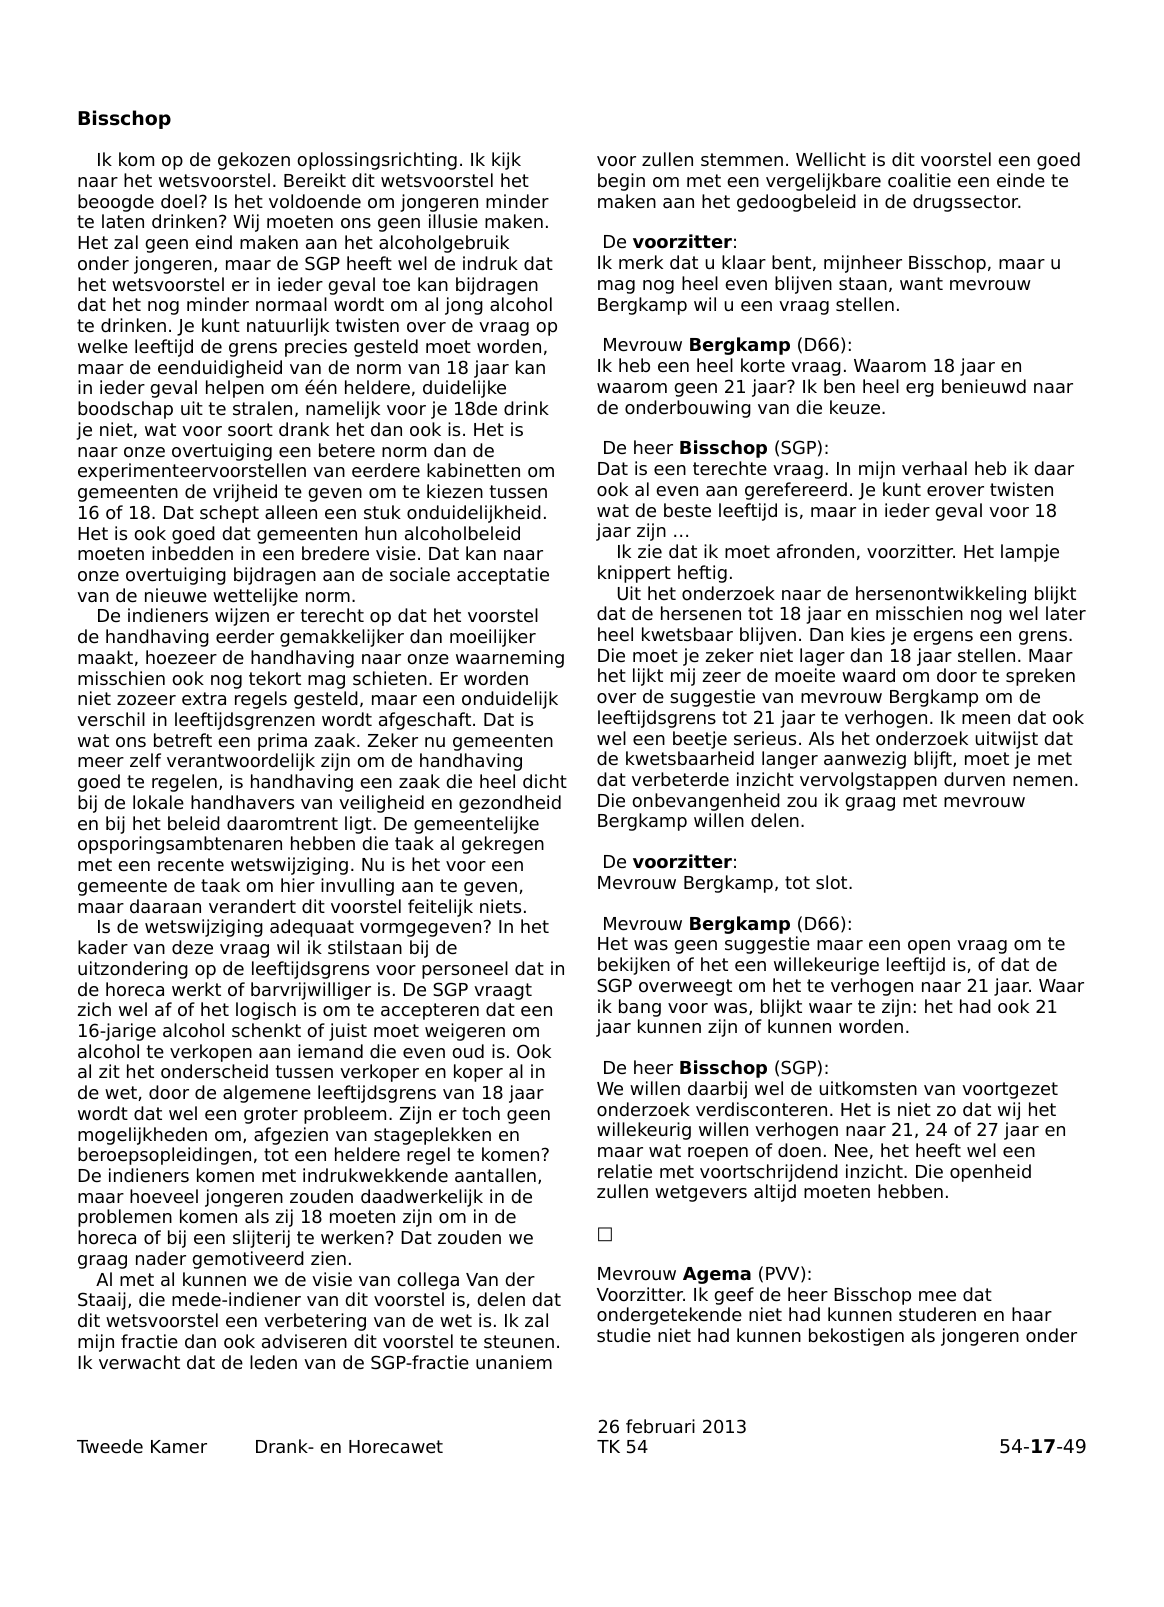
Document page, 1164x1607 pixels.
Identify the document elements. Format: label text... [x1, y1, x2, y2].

text Ik zie dat ik moet afronden, voorzitter. Het lampje knippert heftig. [596, 542, 1087, 583]
text Ik kom op de gekozen oplossingsrichting. Ik kijk naar het wetsvoorstel. Bereikt dit wetsvoorstel het beoogde doel? Is het voldoende om jongeren minder te laten drinken? Wij moeten ons geen illusie maken. Het zal geen eind maken aan het alcoholgebruik onder jongeren, maar de SGP heeft wel de indruk dat het wetsvoorstel er in ieder geval toe kan bijdragen dat het nog minder normaal wordt om al jong alcohol te drinken. Je kunt natuurlijk twisten over de vraag op welke leeftijd de grens precies gesteld moet worden, maar de eenduidigheid van de norm van 18 jaar kan in ieder geval helpen om één heldere, duidelijke boodschap uit te stralen, namelijk voor je 18de drink je niet, wat voor soort drank het dan ook is. Het is naar onze overtuiging een betere norm dan de experimenteervoorstellen van eerdere kabinetten om gemeenten de vrijheid te geven om te kiezen tussen 16 of 18. Dat schept alleen een stuk onduidelijkheid. Het is ook goed dat gemeenten hun alcoholbeleid moeten inbedden in een bredere visie. Dat kan naar onze overtuiging bijdragen aan de sociale acceptatie van de nieuwe wettelijke norm. [77, 150, 567, 606]
text De indieners wijzen er terecht op dat het voorstel de handhaving eerder gemakkelijker dan moeilijker maakt, hoezeer de handhaving naar onze waarneming misschien ook nog tekort mag schieten. Er worden niet zozeer extra regels gesteld, maar een onduidelijk verschil in leeftijdsgrenzen wordt afgeschaft. Dat is wat ons betreft een prima zaak. Zeker nu gemeenten meer zelf verantwoordelijk zijn om de handhaving goed te regelen, is handhaving een zaak die heel dicht bij de lokale handhavers van veiligheid en gezondheid en bij het beleid daaromtrent ligt. De gemeentelijke opsporingsambtenaren hebben die taak al gekregen met een recente wetswijziging. Nu is het voor een gemeente de taak om hier invulling aan te geven, maar daaraan verandert dit voorstel feitelijk niets. [77, 606, 567, 917]
text Mevrouw Bergkamp (D66): [596, 913, 1087, 934]
text Al met al kunnen we de visie van collega Van der Staaij, die mede-indiener van dit voorstel is, delen dat dit wetsvoorstel een verbetering van de wet is. Ik zal mijn fractie dan ook adviseren dit voorstel te steunen. Ik verwacht dat de leden van de SGP-fractie unaniem [77, 1269, 567, 1373]
text voor zullen stemmen. Wellicht is dit voorstel een goed begin om met een vergelijkbare coalitie een einde te maken aan het gedoogbeleid in de drugssector. [596, 150, 1087, 212]
text De voorzitter: [596, 852, 1087, 873]
text Mevrouw Bergkamp, tot slot. [596, 873, 1087, 893]
text Mevrouw Bergkamp (D66): [596, 335, 1087, 356]
text De voorzitter: [596, 232, 1087, 253]
text Het was geen suggestie maar een open vraag om te bekijken of het een willekeurige leeftijd is, of dat de SGP overweegt om het te verhogen naar 21 jaar. Waar ik bang voor was, blijkt waar te zijn: het had ook 21 jaar kunnen zijn of kunnen worden. [596, 934, 1087, 1038]
text □ [596, 1223, 1087, 1244]
text Uit het onderzoek naar de hersenontwikkeling blijkt dat de hersenen tot 18 jaar en misschien nog wel later heel kwetsbaar blijven. Dan kies je ergens een grens. Die moet je zeker niet lager dan 18 jaar stellen. Maar het lijkt mij zeer de moeite waard om door te spreken over de suggestie van mevrouw Bergkamp om de leeftijdsgrens tot 21 jaar te verhogen. Ik meen dat ook wel een beetje serieus. Als het onderzoek uitwijst dat de kwetsbaarheid langer aanwezig blijft, moet je met dat verbeterde inzicht vervolgstappen durven nemen. Die onbevangenheid zou ik graag met mevrouw Bergkamp willen delen. [596, 583, 1087, 832]
text Mevrouw Agema (PVV): [596, 1264, 1087, 1284]
text De heer Bisschop (SGP): [596, 438, 1087, 459]
text Ik merk dat u klaar bent, mijnheer Bisschop, maar u mag nog heel even blijven staan, want mevrouw Bergkamp wil u een vraag stellen. [596, 253, 1087, 315]
text Dat is een terechte vraag. In mijn verhaal heb ik daar ook al even aan gerefereerd. Je kunt erover twisten wat de beste leeftijd is, maar in ieder geval voor 18 jaar zijn … [596, 459, 1087, 542]
text De heer Bisschop (SGP): [596, 1058, 1087, 1079]
text Ik heb een heel korte vraag. Waarom 18 jaar en waarom geen 21 jaar? Ik ben heel erg benieuwd naar de onderbouwing van die keuze. [596, 356, 1087, 418]
text Voorzitter. Ik geef de heer Bisschop mee dat ondergetekende niet had kunnen studeren en haar studie niet had kunnen bekostigen als jongeren onder [596, 1284, 1087, 1347]
text Is de wetswijziging adequaat vormgegeven? In het kader van deze vraag wil ik stilstaan bij de uitzondering op de leeftijdsgrens voor personeel dat in de horeca werkt of barvrijwilliger is. De SGP vraagt zich wel af of het logisch is om te accepteren dat een 16-jarige alcohol schenkt of juist moet weigeren om alcohol te verkopen aan iemand die even oud is. Ook al zit het onderscheid tussen verkoper en koper al in de wet, door de algemene leeftijdsgrens van 18 jaar wordt dat wel een groter probleem. Zijn er toch geen mogelijkheden om, afgezien van stageplekken en beroepsopleidingen, tot een heldere regel te komen? De indieners komen met indrukwekkende aantallen, maar hoeveel jongeren zouden daadwerkelijk in de problemen komen als zij 18 moeten zijn om in de horeca of bij een slijterij te werken? Dat zouden we graag nader gemotiveerd zien. [77, 917, 567, 1269]
text We willen daarbij wel de uitkomsten van voortgezet onderzoek verdisconteren. Het is niet zo dat wij het willekeurig willen verhogen naar 21, 24 of 27 jaar en maar wat roepen of doen. Nee, het heeft wel een relatie met voortschrijdend inzicht. Die openheid zullen wetgevers altijd moeten hebben. [596, 1079, 1087, 1203]
